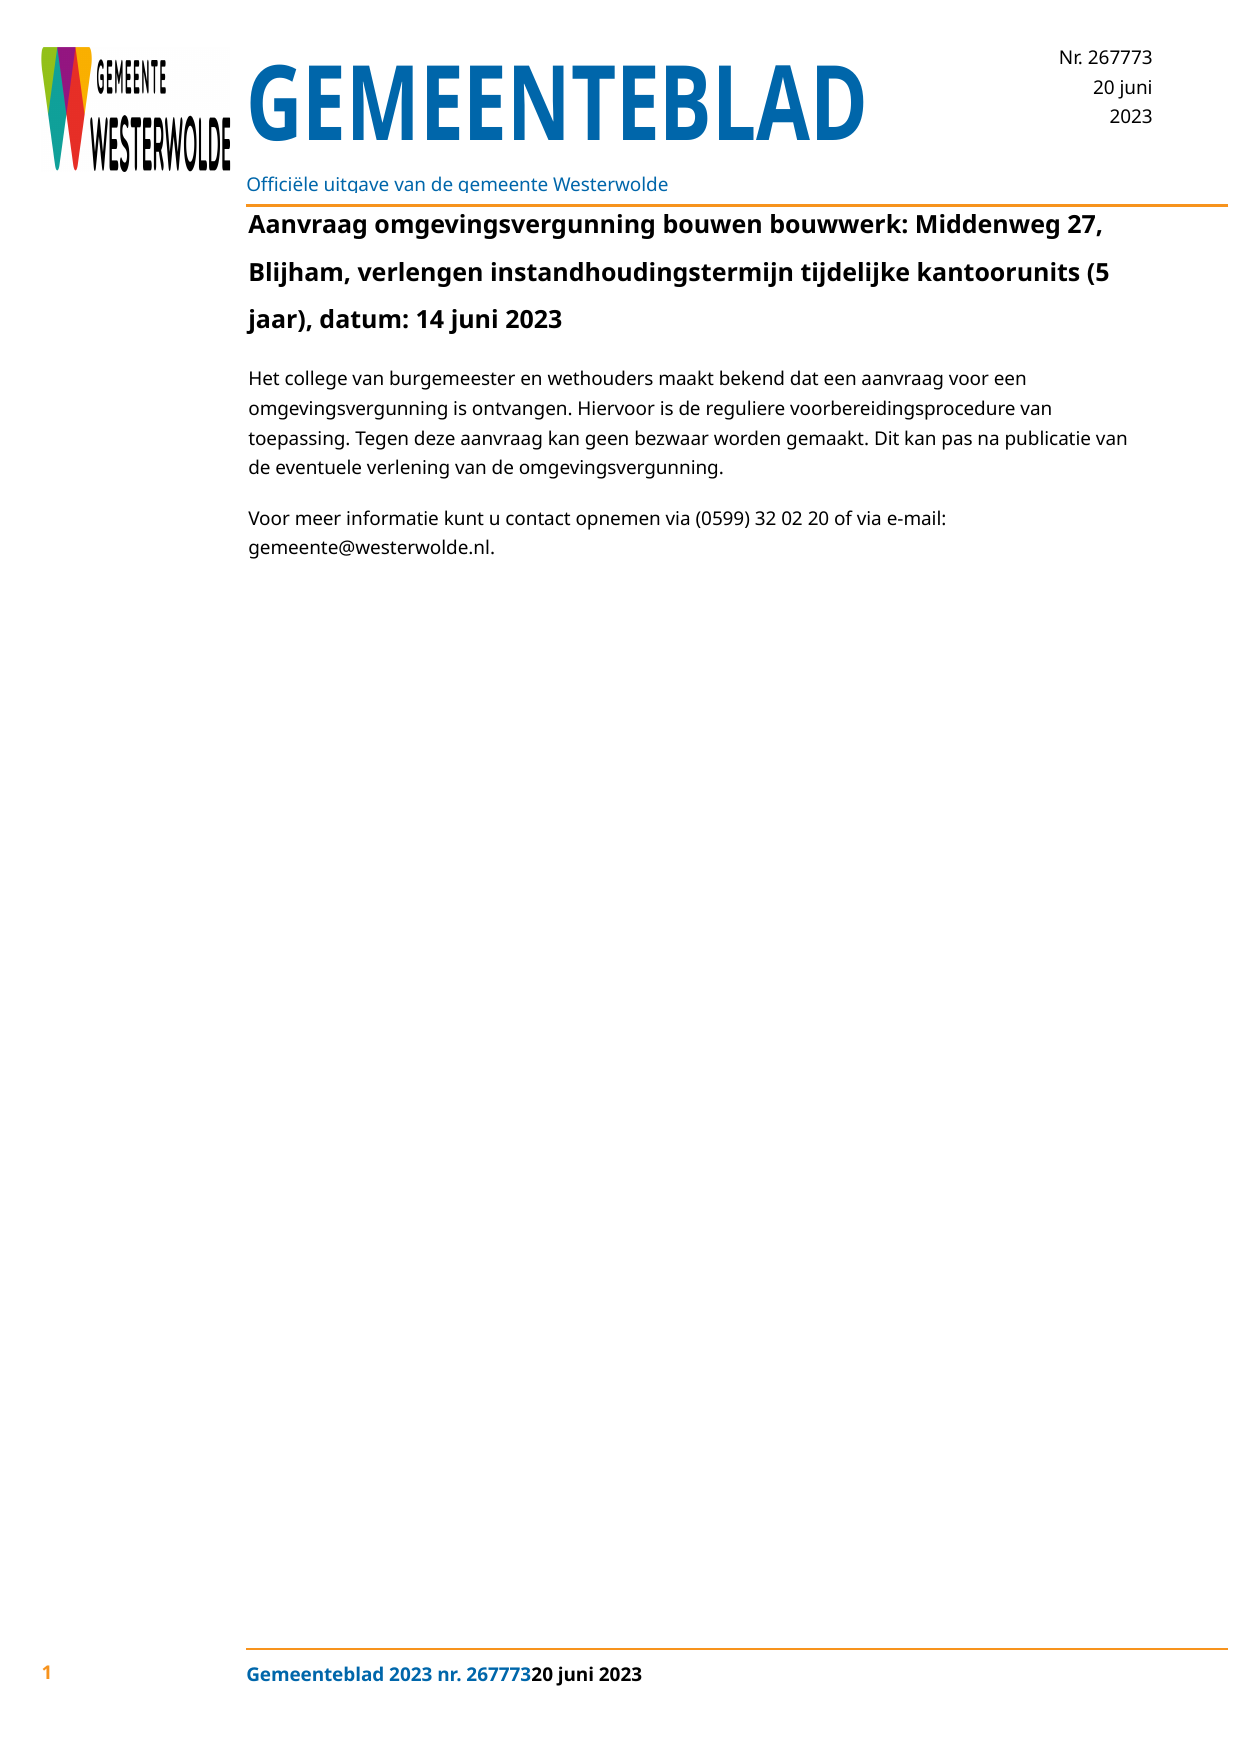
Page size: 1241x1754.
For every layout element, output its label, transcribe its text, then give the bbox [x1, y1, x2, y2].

text Het college van burgemeester en wethouders maakt bekend dat een aanvraag voor een omgevingsvergunning is ontvangen. Hiervoor is de reguliere voorbereidingsprocedure van toepassing. Tegen deze aanvraag kan geen bezwaar worden gemaakt. Dit kan pas na publicatie van de eventuele verlening van de omgevingsvergunning. [248, 366, 1152, 480]
text Aanvraag omgevingsvergunning bouwen bouwwerk: Middenweg 27, Blijham, verlengen instandhoudingstermijn tijdelijke kantoorunits (5 jaar), datum: 14 juni 2023 [248, 207, 1152, 336]
picture [41, 47, 231, 172]
text Voor meer informatie kunt u contact opnemen via (0599) 32 02 20 of via e-mail: gemeente@westerwolde.nl. [248, 505, 1152, 560]
